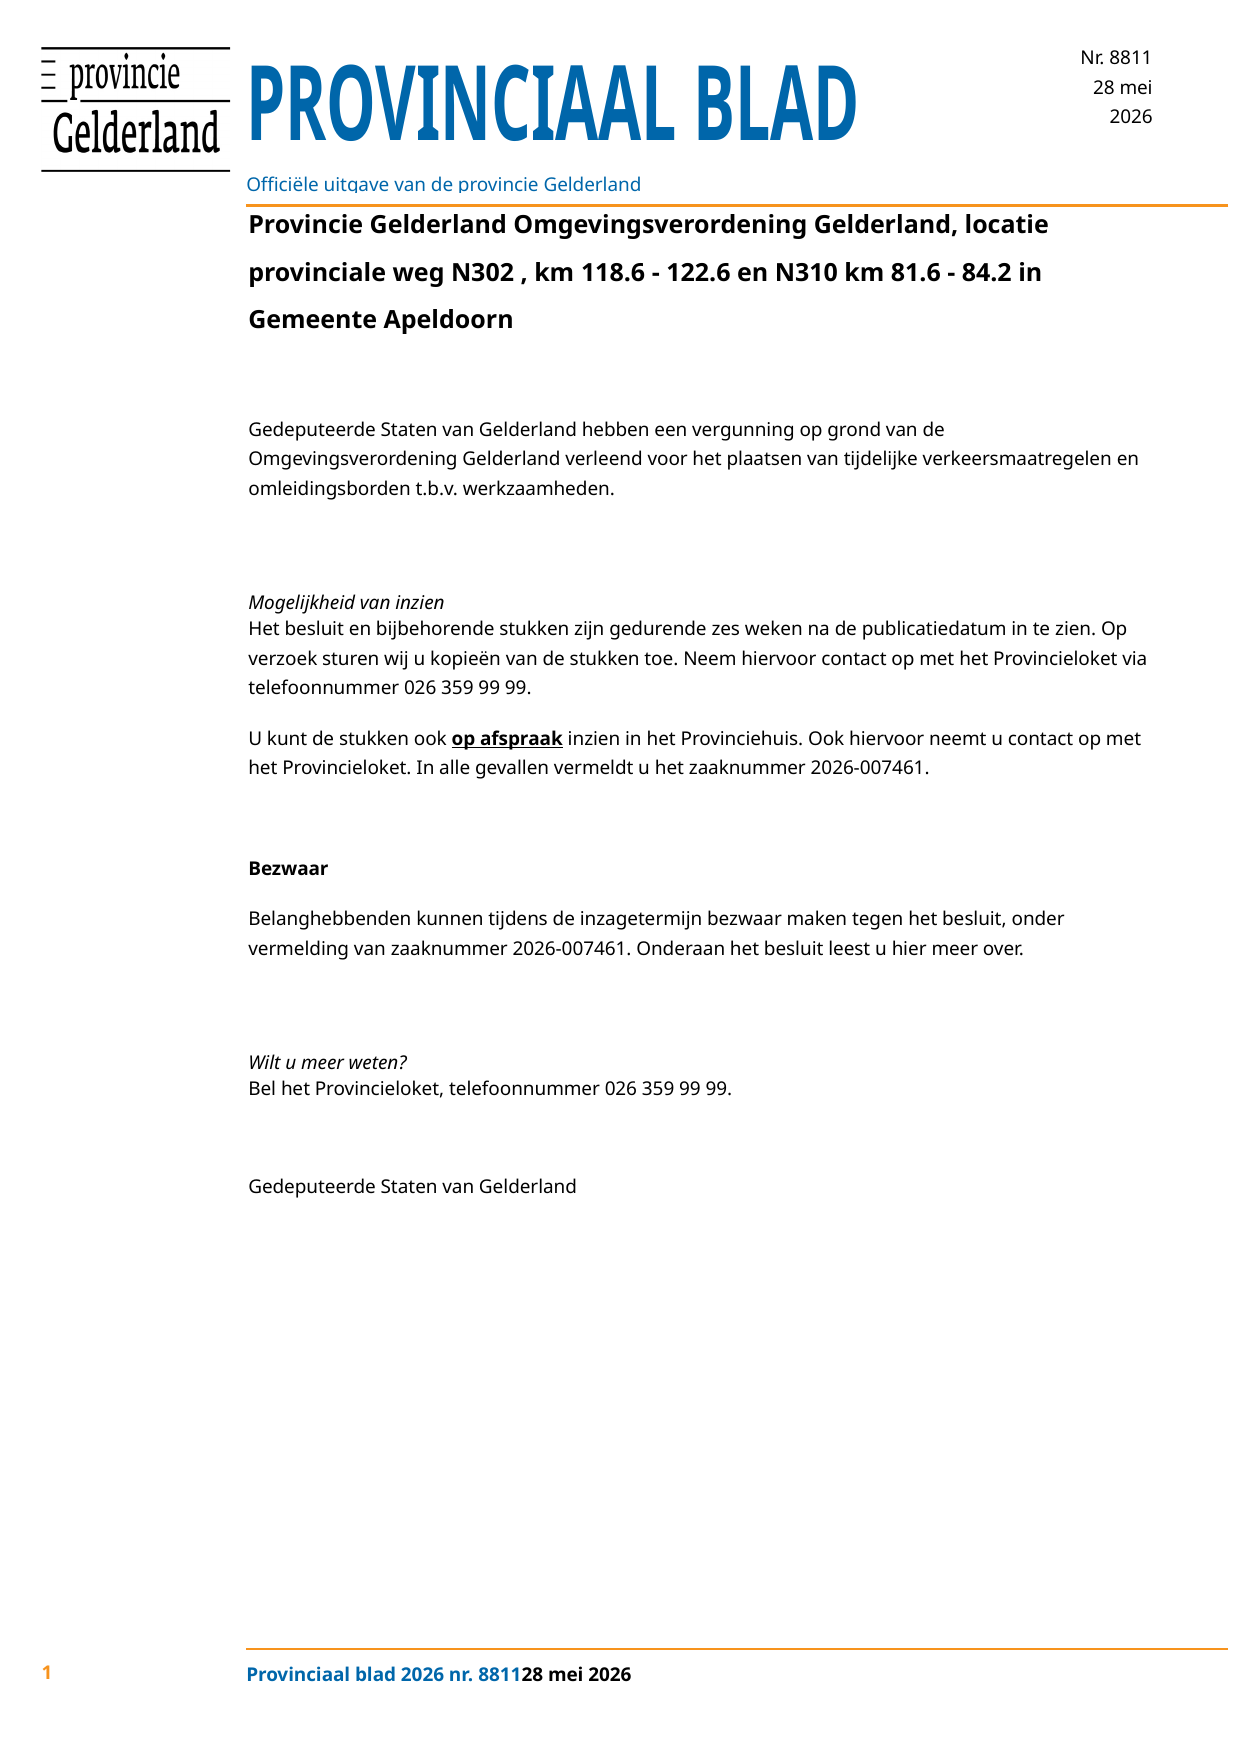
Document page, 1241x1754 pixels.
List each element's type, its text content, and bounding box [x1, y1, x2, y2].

text Gedeputeerde Staten van Gelderland [248, 1173, 1152, 1199]
text Het besluit en bijbehorende stukken zijn gedurende zes weken na de publicatiedatum in te zien. Op verzoek sturen wij u kopieën van de stukken toe. Neem hiervoor contact op met het Provincieloket via telefoonnummer 026 359 99 99. [248, 615, 1152, 700]
text Mogelijkheid van inzien [248, 589, 1152, 615]
picture [41, 47, 231, 172]
text Wilt u meer weten? [248, 1049, 1152, 1075]
text U kunt de stukken ook op afspraak inzien in het Provinciehuis. Ook hiervoor neemt u contact op met het Provincieloket. In alle gevallen vermeldt u het zaaknummer 2026-007461. [248, 725, 1152, 780]
text Gedeputeerde Staten van Gelderland hebben een vergunning op grond van de Omgevingsverordening Gelderland verleend voor het plaatsen van tijdelijke verkeersmaatregelen en omleidingsborden t.b.v. werkzaamheden. [248, 416, 1152, 501]
text Provincie Gelderland Omgevingsverordening Gelderland, locatie provinciale weg N302 , km 118.6 - 122.6 en N310 km 81.6 - 84.2 in Gemeente Apeldoorn [248, 207, 1152, 336]
text Bezwaar [248, 855, 1152, 881]
text Bel het Provincieloket, telefoonnummer 026 359 99 99. [248, 1075, 1152, 1101]
text Belanghebbenden kunnen tijdens de inzagetermijn bezwaar maken tegen het besluit, onder vermelding van zaaknummer 2026-007461. Onderaan het besluit leest u hier meer over. [248, 906, 1152, 961]
